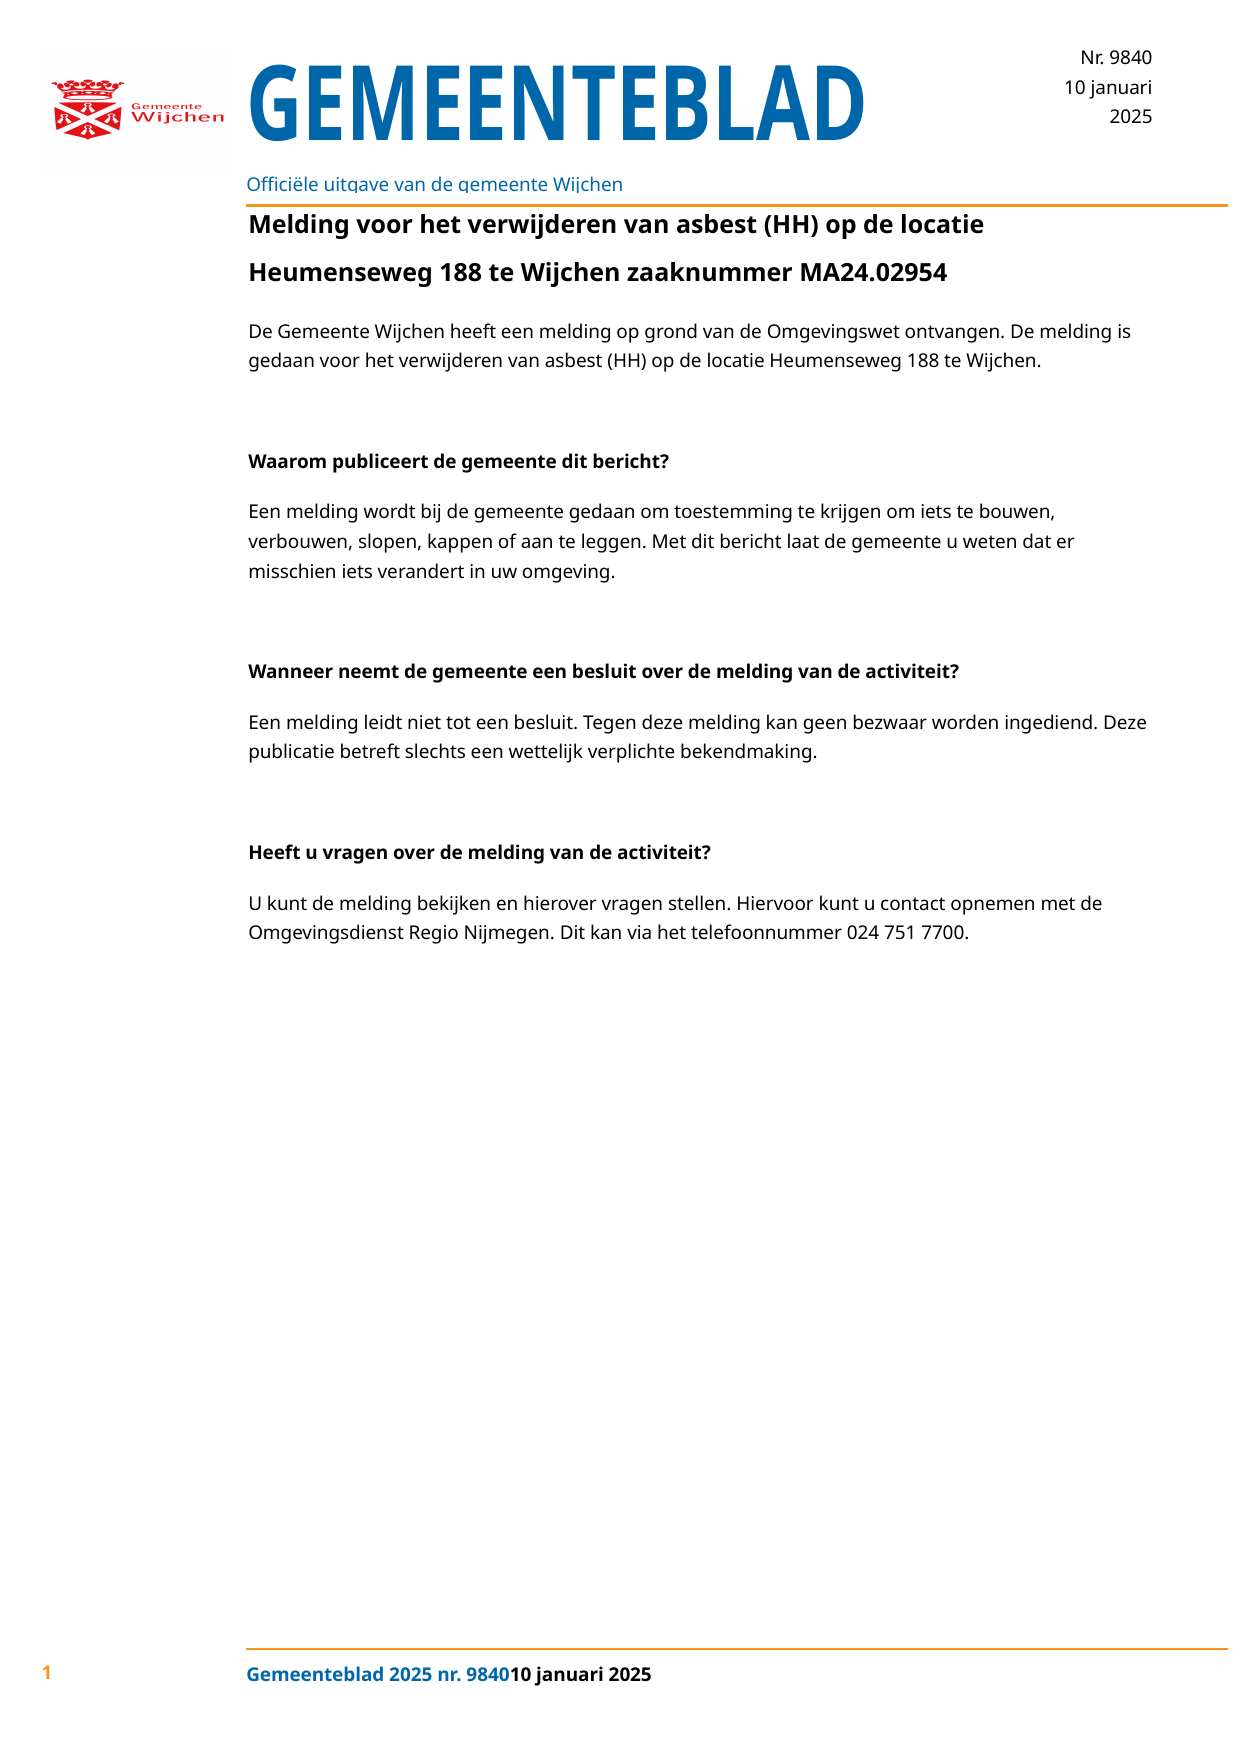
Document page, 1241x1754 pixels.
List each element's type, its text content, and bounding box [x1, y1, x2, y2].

text U kunt de melding bekijken en hierover vragen stellen. Hiervoor kunt u contact opnemen met de Omgevingsdienst Regio Nijmegen. Dit kan via het telefoonnummer 024 751 7700. [248, 890, 1152, 945]
text Heeft u vragen over de melding van de activiteit? [248, 839, 1152, 865]
picture [41, 47, 231, 172]
text Waarom publiceert de gemeente dit bericht? [248, 448, 1152, 474]
text Een melding leidt niet tot een besluit. Tegen deze melding kan geen bezwaar worden ingediend. Deze publicatie betreft slechts een wettelijk verplichte bekendmaking. [248, 709, 1152, 764]
text Een melding wordt bij de gemeente gedaan om toestemming te krijgen om iets te bouwen, verbouwen, slopen, kappen of aan te leggen. Met dit bericht laat de gemeente u weten dat er misschien iets verandert in uw omgeving. [248, 499, 1152, 584]
text De Gemeente Wijchen heeft een melding op grond van de Omgevingswet ontvangen. De melding is gedaan voor het verwijderen van asbest (HH) op de locatie Heumenseweg 188 te Wijchen. [248, 318, 1152, 373]
text Wanneer neemt de gemeente een besluit over de melding van de activiteit? [248, 659, 1152, 684]
text Melding voor het verwijderen van asbest (HH) op de locatie Heumenseweg 188 te Wijchen zaaknummer MA24.02954 [248, 207, 1152, 288]
